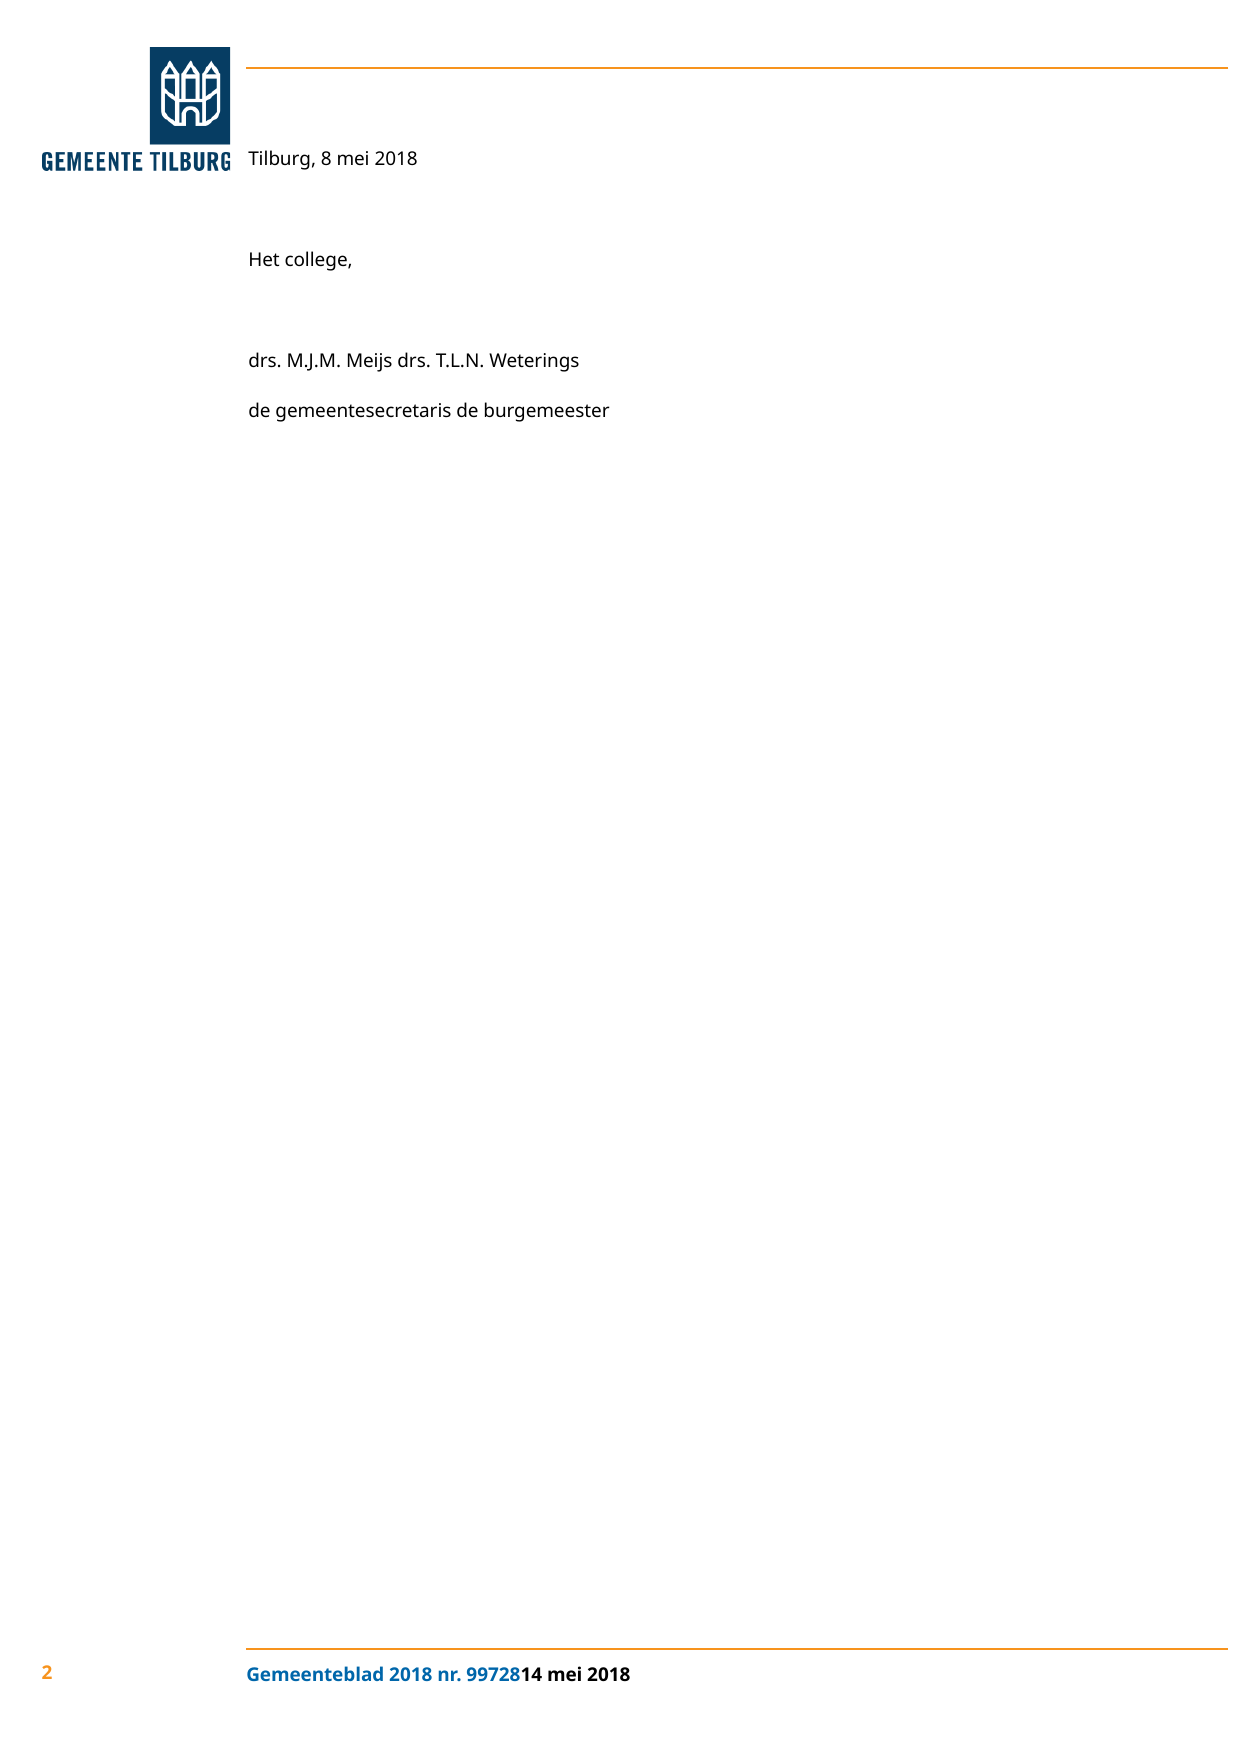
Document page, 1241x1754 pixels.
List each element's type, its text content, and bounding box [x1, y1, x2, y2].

text Tilburg, 8 mei 2018 [248, 145, 1152, 171]
text drs. M.J.M. Meijs drs. T.L.N. Weterings [248, 347, 1152, 373]
picture [41, 47, 231, 172]
text Het college, [248, 246, 1152, 272]
text de gemeentesecretaris de burgemeester [248, 397, 1152, 423]
